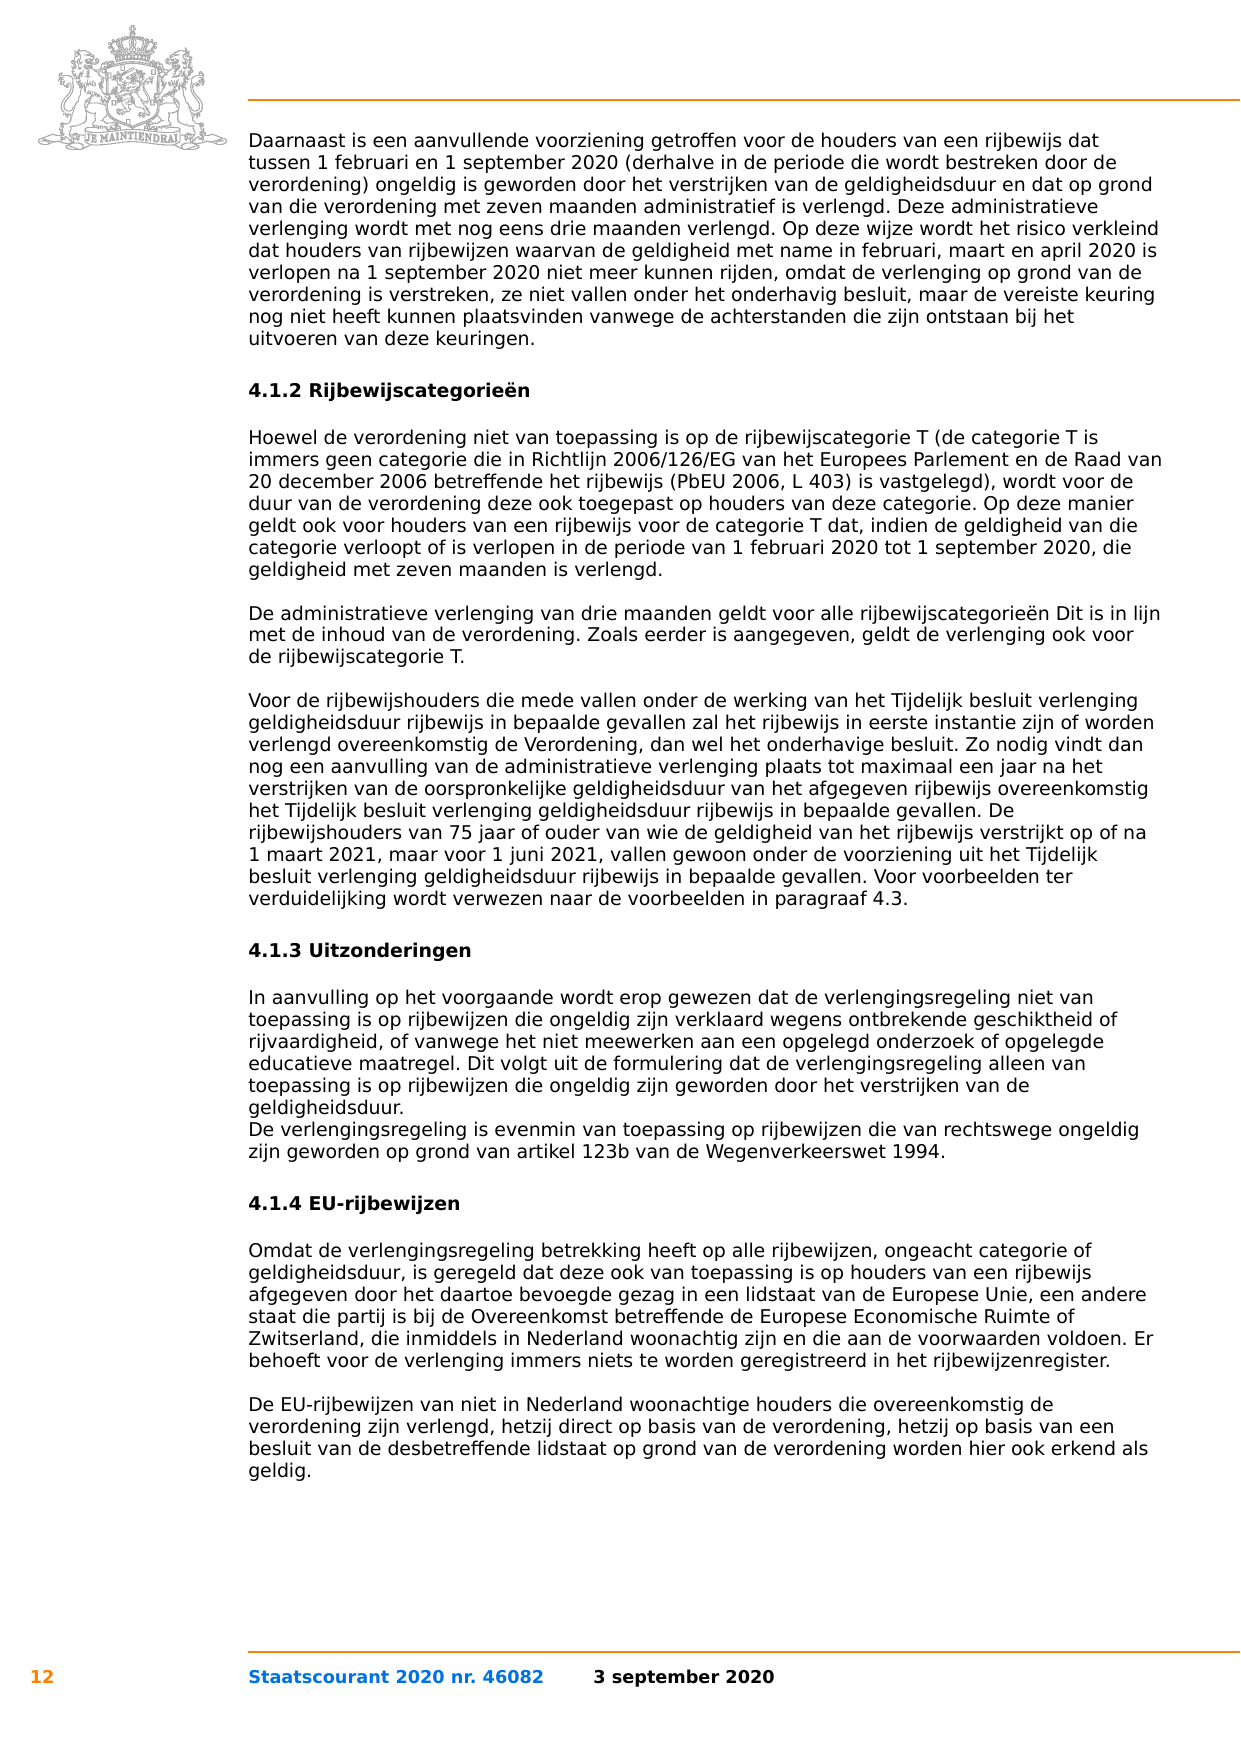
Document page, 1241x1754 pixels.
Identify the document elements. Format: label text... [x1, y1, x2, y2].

text Daarnaast is een aanvullende voorziening getroffen voor de houders van een rijbewijs dat tussen 1 februari en 1 september 2020 (derhalve in de periode die wordt bestreken door de verordening) ongeldig is geworden door het verstrijken van de geldigheidsduur en dat op grond van die verordening met zeven maanden administratief is verlengd. Deze administratieve verlenging wordt met nog eens drie maanden verlengd. Op deze wijze wordt het risico verkleind dat houders van rijbewijzen waarvan de geldigheid met name in februari, maart en april 2020 is verlopen na 1 september 2020 niet meer kunnen rijden, omdat de verlenging op grond van de verordening is verstreken, ze niet vallen onder het onderhavig besluit, maar de vereiste keuring nog niet heeft kunnen plaatsvinden vanwege de achterstanden die zijn ontstaan bij het uitvoeren van deze keuringen. [248, 130, 1163, 350]
text Hoewel de verordening niet van toepassing is op de rijbewijscategorie T (de categorie T is immers geen categorie die in Richtlijn 2006/126/EG van het Europees Parlement en de Raad van 20 december 2006 betreffende het rijbewijs (PbEU 2006, L 403) is vastgelegd), wordt voor de duur van de verordening deze ook toegepast op houders van deze categorie. Op deze manier geldt ook voor houders van een rijbewijs voor de categorie T dat, indien de geldigheid van die categorie verloopt of is verlopen in de periode van 1 februari 2020 tot 1 september 2020, die geldigheid met zeven maanden is verlengd. [248, 427, 1163, 581]
text De verlengingsregeling is evenmin van toepassing op rijbewijzen die van rechtswege ongeldig zijn geworden op grond van artikel 123b van de Wegenverkeerswet 1994. [248, 1119, 1163, 1163]
text Omdat de verlengingsregeling betrekking heeft op alle rijbewijzen, ongeacht categorie of geldigheidsduur, is geregeld dat deze ook van toepassing is op houders van een rijbewijs afgegeven door het daartoe bevoegde gezag in een lidstaat van de Europese Unie, een andere staat die partij is bij de Overeenkomst betreffende de Europese Economische Ruimte of Zwitserland, die inmiddels in Nederland woonachtig zijn en die aan de voorwaarden voldoen. Er behoeft voor de verlenging immers niets te worden geregistreerd in het rijbewijzenregister. [248, 1240, 1163, 1372]
text De administratieve verlenging van drie maanden geldt voor alle rijbewijscategorieën Dit is in lijn met de inhoud van de verordening. Zoals eerder is aangegeven, geldt de verlenging ook voor de rijbewijscategorie T. [248, 602, 1163, 668]
text In aanvulling op het voorgaande wordt erop gewezen dat de verlengingsregeling niet van toepassing is op rijbewijzen die ongeldig zijn verklaard wegens ontbrekende geschiktheid of rijvaardigheid, of vanwege het niet meewerken aan een opgelegd onderzoek of opgelegde educatieve maatregel. Dit volgt uit de formulering dat de verlengingsregeling alleen van toepassing is op rijbewijzen die ongeldig zijn geworden door het verstrijken van de geldigheidsduur. [248, 987, 1163, 1119]
picture [38, 25, 227, 150]
subtitle 4.1.3 Uitzonderingen [248, 940, 1163, 962]
subtitle 4.1.4 EU-rijbewijzen [248, 1193, 1163, 1215]
text De EU-rijbewijzen van niet in Nederland woonachtige houders die overeenkomstig de verordening zijn verlengd, hetzij direct op basis van de verordening, hetzij op basis van een besluit van de desbetreffende lidstaat op grond van de verordening worden hier ook erkend als geldig. [248, 1393, 1163, 1481]
subtitle 4.1.2 Rijbewijscategorieën [248, 380, 1163, 402]
text Voor de rijbewijshouders die mede vallen onder de werking van het Tijdelijk besluit verlenging geldigheidsduur rijbewijs in bepaalde gevallen zal het rijbewijs in eerste instantie zijn of worden verlengd overeenkomstig de Verordening, dan wel het onderhavige besluit. Zo nodig vindt dan nog een aanvulling van de administratieve verlenging plaats tot maximaal een jaar na het verstrijken van de oorspronkelijke geldigheidsduur van het afgegeven rijbewijs overeenkomstig het Tijdelijk besluit verlenging geldigheidsduur rijbewijs in bepaalde gevallen. De rijbewijshouders van 75 jaar of ouder van wie de geldigheid van het rijbewijs verstrijkt op of na 1 maart 2021, maar voor 1 juni 2021, vallen gewoon onder de voorziening uit het Tijdelijk besluit verlenging geldigheidsduur rijbewijs in bepaalde gevallen. Voor voorbeelden ter verduidelijking wordt verwezen naar de voorbeelden in paragraaf 4.3. [248, 690, 1163, 910]
